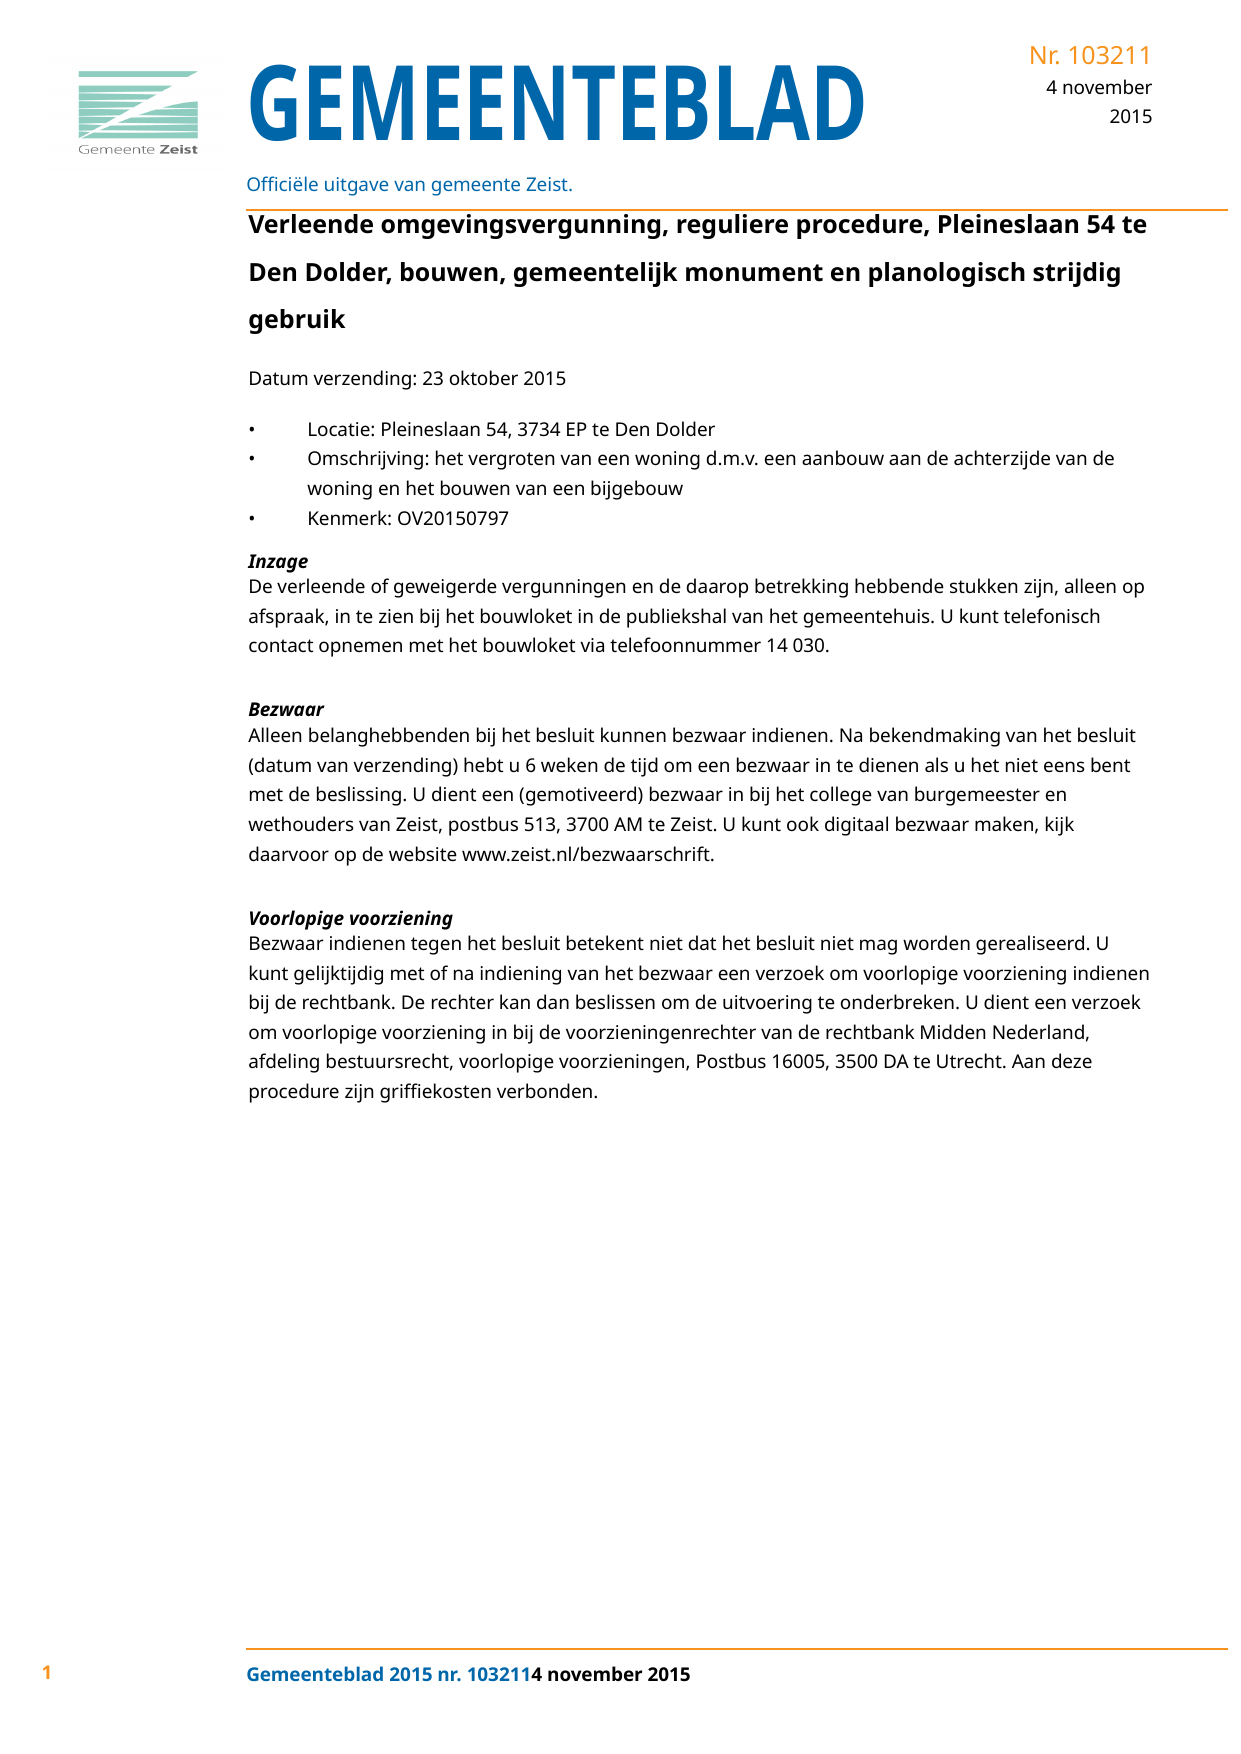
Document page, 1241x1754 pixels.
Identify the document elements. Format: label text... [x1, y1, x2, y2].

text Datum verzending: 23 oktober 2015 [248, 366, 1152, 391]
text Inzage [248, 548, 1152, 573]
text Alleen belanghebbenden bij het besluit kunnen bezwaar indienen. Na bekendmaking van het besluit (datum van verzending) hebt u 6 weken de tijd om een bezwaar in te dienen als u het niet eens bent met de beslissing. U dient een (gemotiveerd) bezwaar in bij het college van burgemeester en wethouders van Zeist, postbus 513, 3700 AM te Zeist. U kunt ook digitaal bezwaar maken, kijk daarvoor op de website www.zeist.nl/bezwaarschrift. [248, 722, 1152, 866]
text Voorlopige voorziening [248, 905, 1152, 930]
list Kenmerk: OV20150797 [248, 505, 1152, 530]
picture [41, 47, 231, 172]
text Bezwaar [248, 697, 1152, 722]
text De verleende of geweigerde vergunningen en de daarop betrekking hebbende stukken zijn, alleen op afspraak, in te zien bij het bouwloket in de publiekshal van het gemeentehuis. U kunt telefonisch contact opnemen met het bouwloket via telefoonnummer 14 030. [248, 573, 1152, 658]
text Verleende omgevingsvergunning, reguliere procedure, Pleineslaan 54 te Den Dolder, bouwen, gemeentelijk monument en planologisch strijdig gebruik [248, 211, 1152, 336]
text Bezwaar indienen tegen het besluit betekent niet dat het besluit niet mag worden gerealiseerd. U kunt gelijktijdig met of na indiening van het bezwaar een verzoek om voorlopige voorziening indienen bij de rechtbank. De rechter kan dan beslissen om de uitvoering te onderbreken. U dient een verzoek om voorlopige voorziening in bij de voorzieningenrechter van de rechtbank Midden Nederland, afdeling bestuursrecht, voorlopige voorzieningen, Postbus 16005, 3500 DA te Utrecht. Aan deze procedure zijn griffiekosten verbonden. [248, 930, 1152, 1104]
list Locatie: Pleineslaan 54, 3734 EP te Den Dolder [248, 416, 1152, 442]
list Omschrijving: het vergroten van een woning d.m.v. een aanbouw aan de achterzijde van de woning en het bouwen van een bijgebouw [248, 446, 1152, 501]
